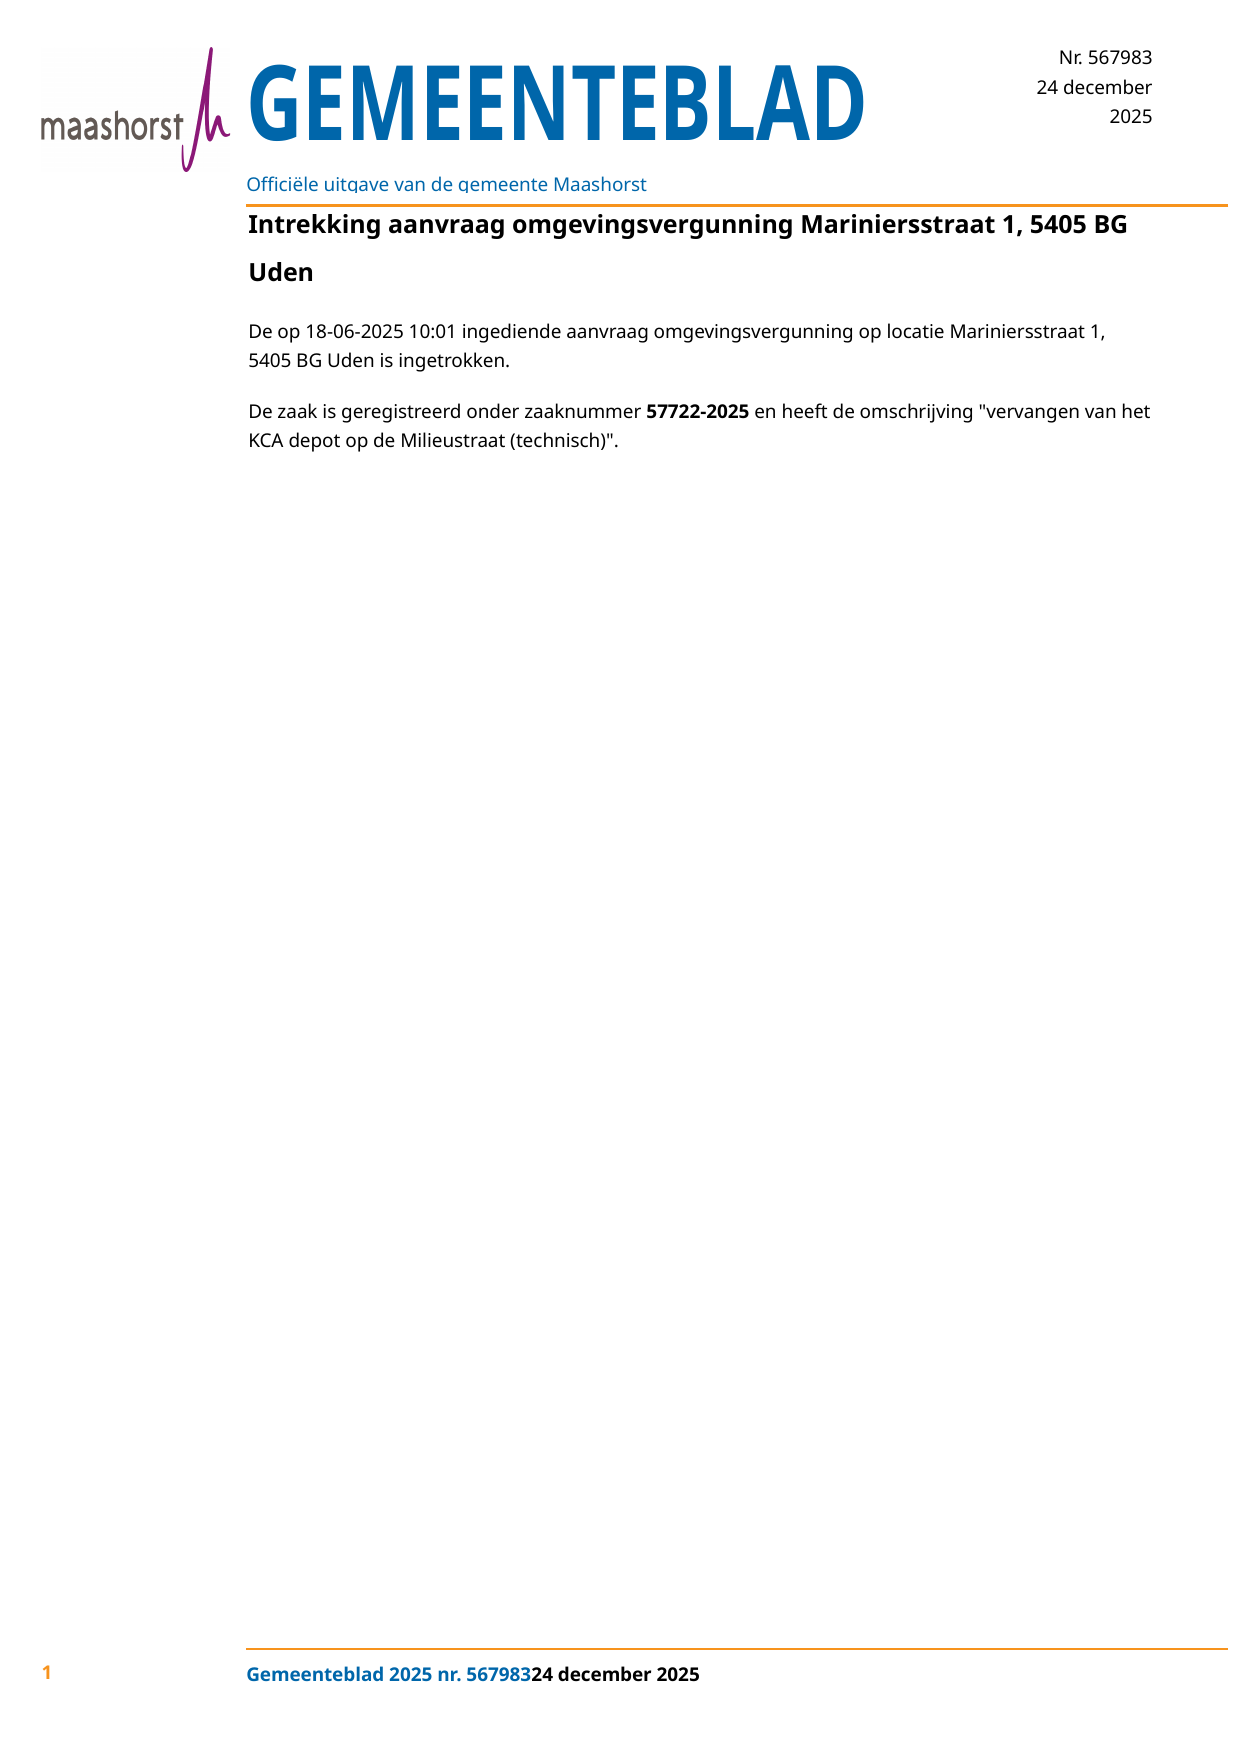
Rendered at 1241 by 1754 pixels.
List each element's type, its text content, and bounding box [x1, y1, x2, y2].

text Intrekking aanvraag omgevingsvergunning Mariniersstraat 1, 5405 BG Uden [248, 207, 1152, 288]
text De zaak is geregistreerd onder zaaknummer 57722-2025 en heeft de omschrijving "vervangen van het KCA depot op de Milieustraat (technisch)". [248, 398, 1152, 453]
picture [41, 47, 231, 172]
text De op 18-06-2025 10:01 ingediende aanvraag omgevingsvergunning op locatie Mariniersstraat 1, 5405 BG Uden is ingetrokken. [248, 318, 1152, 373]
